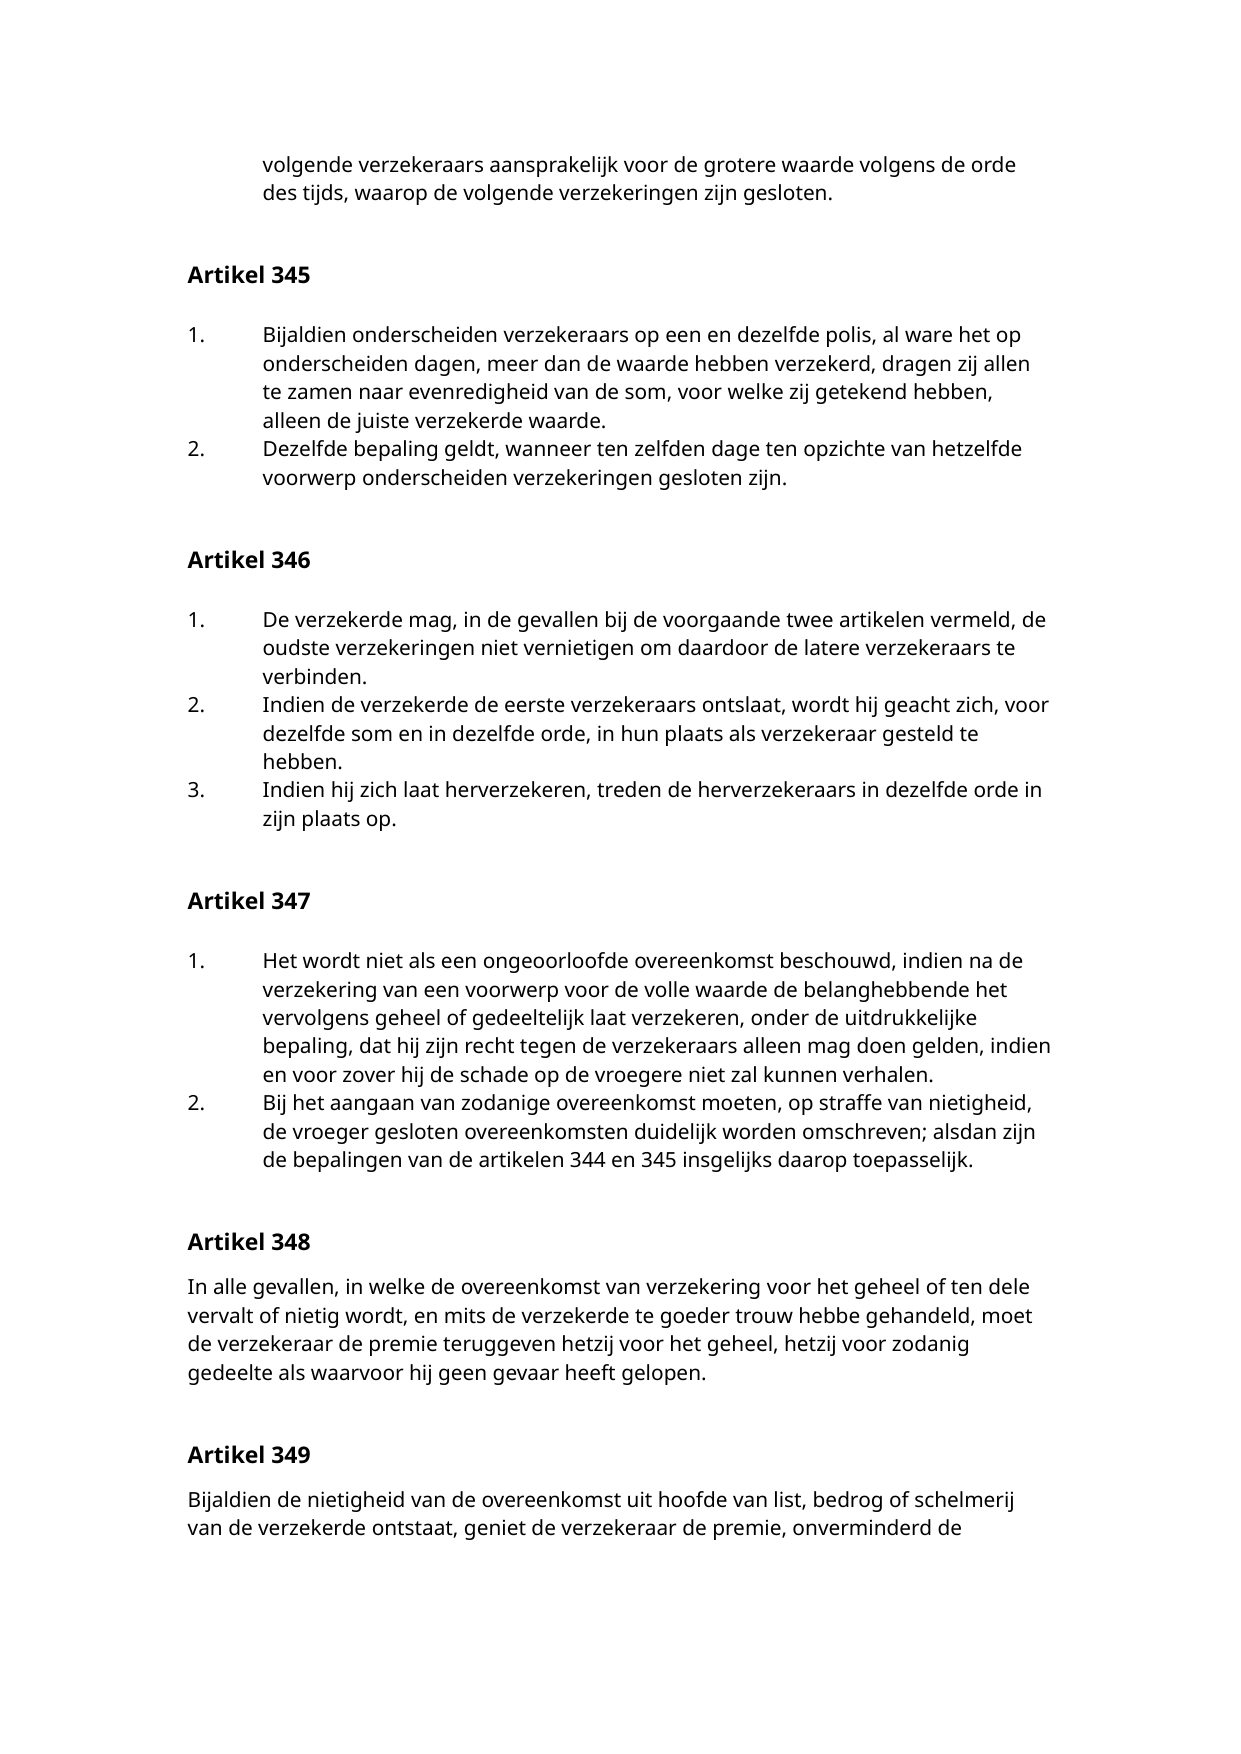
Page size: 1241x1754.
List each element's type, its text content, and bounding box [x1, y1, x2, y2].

text In alle gevallen, in welke de overeenkomst van verzekering voor het geheel of ten dele vervalt of nietig wordt, en mits de verzekerde te goeder trouw hebbe gehandeld, moet de verzekeraar de premie teruggeven hetzij voor het geheel, hetzij voor zodanig gedeelte als waarvoor hij geen gevaar heeft gelopen. [187, 1272, 1053, 1386]
list Bijaldien onderscheiden verzekeraars op een en dezelfde polis, al ware het op onderscheiden dagen, meer dan de waarde hebben verzekerd, dragen zij allen te zamen naar evenredigheid van de som, voor welke zij getekend hebben, alleen de juiste verzekerde waarde. [187, 321, 1053, 434]
list Bij het aangaan van zodanige overeenkomst moeten, op straffe van nietigheid, de vroeger gesloten overeenkomsten duidelijk worden omschreven; alsdan zijn de bepalingen van de artikelen 344 en 345 insgelijks daarop toepasselijk. [187, 1088, 1053, 1174]
subtitle Artikel 346 [187, 544, 1053, 575]
subtitle Artikel 347 [187, 885, 1053, 916]
list volgende verzekeraars aansprakelijk voor de grotere waarde volgens de orde des tijds, waarop de volgende verzekeringen zijn gesloten. [187, 150, 1053, 207]
list Dezelfde bepaling geldt, wanneer ten zelfden dage ten opzichte van hetzelfde voorwerp onderscheiden verzekeringen gesloten zijn. [187, 434, 1053, 491]
list Indien hij zich laat herverzekeren, treden de herverzekeraars in dezelfde orde in zijn plaats op. [187, 776, 1053, 832]
list Indien de verzekerde de eerste verzekeraars ontslaat, wordt hij geacht zich, voor dezelfde som en in dezelfde orde, in hun plaats als verzekeraar gesteld te hebben. [187, 690, 1053, 776]
subtitle Artikel 349 [187, 1439, 1053, 1470]
list De verzekerde mag, in de gevallen bij de voorgaande twee artikelen vermeld, de oudste verzekeringen niet vernietigen om daardoor de latere verzekeraars te verbinden. [187, 605, 1053, 690]
text Bijaldien de nietigheid van de overeenkomst uit hoofde van list, bedrog of schelmerij van de verzekerde ontstaat, geniet de verzekeraar de premie, onverminderd de [187, 1485, 1053, 1542]
list Het wordt niet als een ongeoorloofde overeenkomst beschouwd, indien na de verzekering van een voorwerp voor de volle waarde de belanghebbende het vervolgens geheel of gedeeltelijk laat verzekeren, onder de uitdrukkelijke bepaling, dat hij zijn recht tegen de verzekeraars alleen mag doen gelden, indien en voor zover hij de schade op de vroegere niet zal kunnen verhalen. [187, 946, 1053, 1088]
subtitle Artikel 345 [187, 259, 1053, 291]
subtitle Artikel 348 [187, 1226, 1053, 1257]
